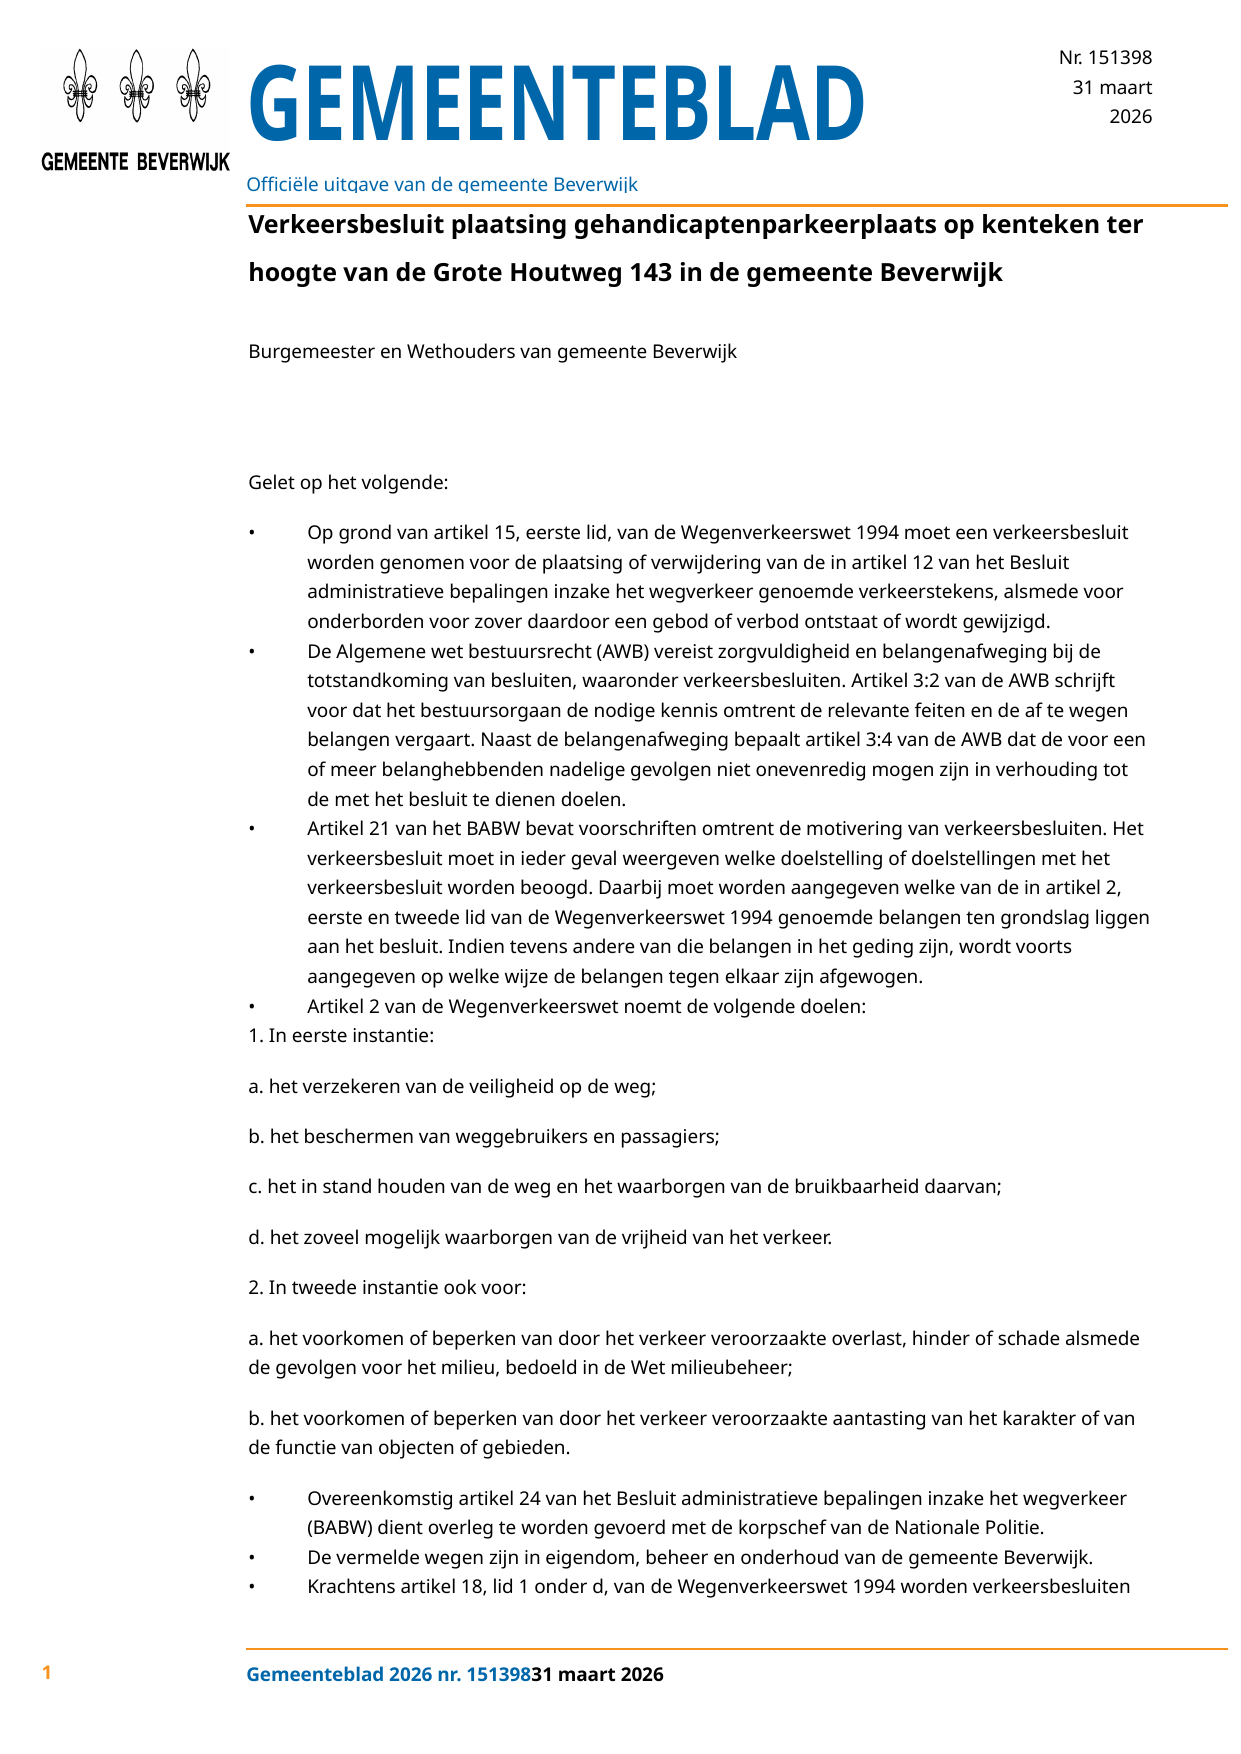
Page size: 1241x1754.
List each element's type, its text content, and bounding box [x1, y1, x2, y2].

text b. het beschermen van weggebruikers en passagiers; [248, 1123, 1152, 1149]
list Op grond van artikel 15, eerste lid, van de Wegenverkeerswet 1994 moet een verkeersbesluit worden genomen voor de plaatsing of verwijdering van de in artikel 12 van het Besluit administratieve bepalingen inzake het wegverkeer genoemde verkeerstekens, alsmede voor onderborden voor zover daardoor een gebod of verbod ontstaat of wordt gewijzigd. [248, 519, 1152, 634]
text Verkeersbesluit plaatsing gehandicaptenparkeerplaats op kenteken ter hoogte van de Grote Houtweg 143 in de gemeente Beverwijk [248, 207, 1152, 288]
list De vermelde wegen zijn in eigendom, beheer en onderhoud van de gemeente Beverwijk. [248, 1544, 1152, 1570]
text a. het voorkomen of beperken van door het verkeer veroorzaakte overlast, hinder of schade alsmede de gevolgen voor het milieu, bedoeld in de Wet milieubeheer; [248, 1325, 1152, 1380]
list Artikel 21 van het BABW bevat voorschriften omtrent de motivering van verkeersbesluiten. Het verkeersbesluit moet in ieder geval weergeven welke doelstelling of doelstellingen met het verkeersbesluit worden beoogd. Daarbij moet worden aangegeven welke van de in artikel 2, eerste en tweede lid van de Wegenverkeerswet 1994 genoemde belangen ten grondslag liggen aan het besluit. Indien tevens andere van die belangen in het geding zijn, wordt voorts aangegeven op welke wijze de belangen tegen elkaar zijn afgewogen. [248, 815, 1152, 989]
text Burgemeester en Wethouders van gemeente Beverwijk [248, 339, 1152, 364]
picture [41, 47, 231, 172]
text Gelet op het volgende: [248, 469, 1152, 495]
text 2. In tweede instantie ook voor: [248, 1274, 1152, 1300]
text 1. In eerste instantie: [248, 1022, 1152, 1048]
list Overeenkomstig artikel 24 van het Besluit administratieve bepalingen inzake het wegverkeer (BABW) dient overleg te worden gevoerd met de korpschef van de Nationale Politie. [248, 1485, 1152, 1540]
text c. het in stand houden van de weg en het waarborgen van de bruikbaarheid daarvan; [248, 1174, 1152, 1199]
text b. het voorkomen of beperken van door het verkeer veroorzaakte aantasting van het karakter of van de functie van objecten of gebieden. [248, 1405, 1152, 1460]
text a. het verzekeren van de veiligheid op de weg; [248, 1073, 1152, 1098]
list Krachtens artikel 18, lid 1 onder d, van de Wegenverkeerswet 1994 worden verkeersbesluiten [248, 1574, 1152, 1599]
list Artikel 2 van de Wegenverkeerswet noemt de volgende doelen: [248, 993, 1152, 1018]
text d. het zoveel mogelijk waarborgen van de vrijheid van het verkeer. [248, 1224, 1152, 1250]
list De Algemene wet bestuursrecht (AWB) vereist zorgvuldigheid en belangenafweging bij de totstandkoming van besluiten, waaronder verkeersbesluiten. Artikel 3:2 van de AWB schrijft voor dat het bestuursorgaan de nodige kennis omtrent de relevante feiten en de af te wegen belangen vergaart. Naast de belangenafweging bepaalt artikel 3:4 van de AWB dat de voor een of meer belanghebbenden nadelige gevolgen niet onevenredig mogen zijn in verhouding tot de met het besluit te dienen doelen. [248, 638, 1152, 811]
